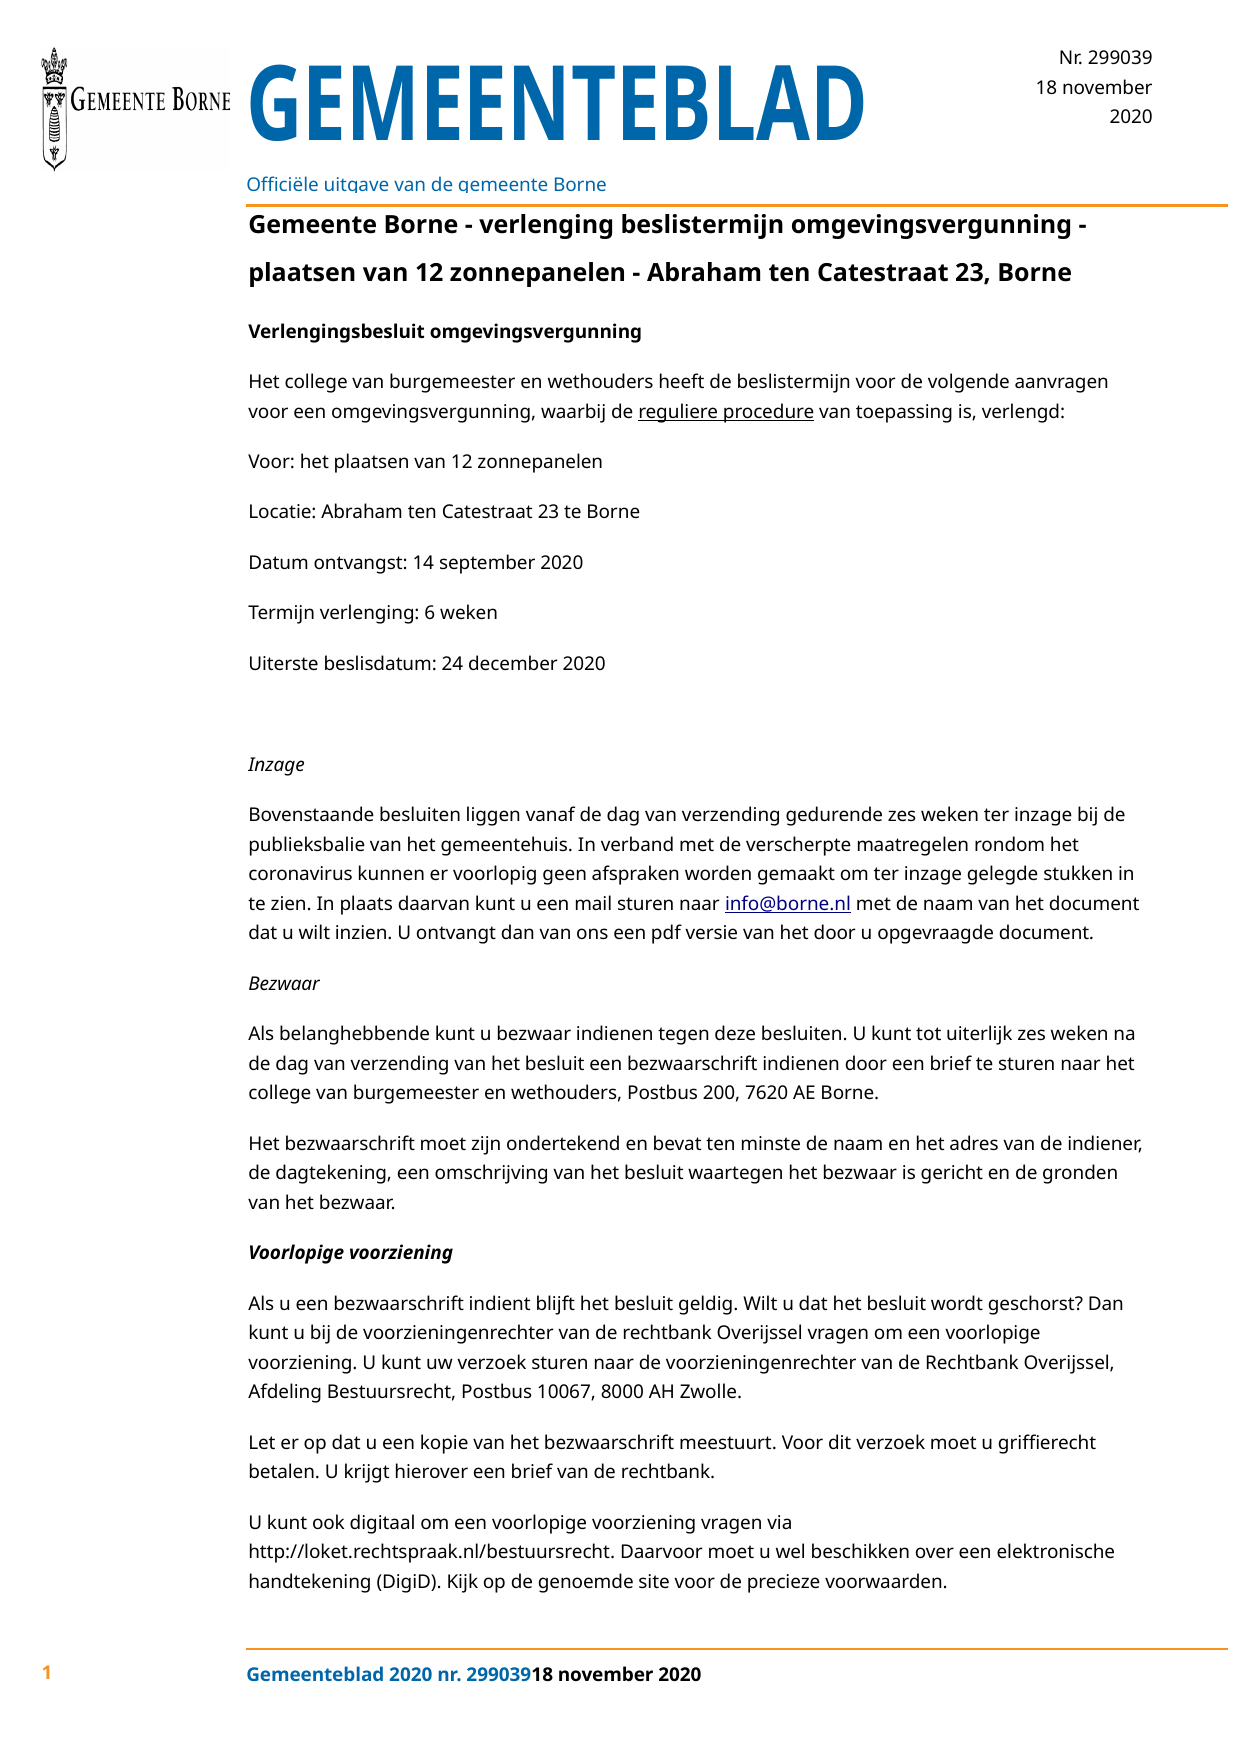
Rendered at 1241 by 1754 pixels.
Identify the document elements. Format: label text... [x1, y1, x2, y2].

text Datum ontvangst: 14 september 2020 [248, 549, 1152, 575]
text Als u een bezwaarschrift indient blijft het besluit geldig. Wilt u dat het besluit wordt geschorst? Dan kunt u bij de voorzieningenrechter van de rechtbank Overijssel vragen om een voorlopige voorziening. U kunt uw verzoek sturen naar de voorzieningenrechter van de Rechtbank Overijssel, Afdeling Bestuursrecht, Postbus 10067, 8000 AH Zwolle. [248, 1290, 1152, 1404]
text Bezwaar [248, 970, 1152, 996]
text Verlengingsbesluit omgevingsvergunning [248, 318, 1152, 344]
text Voor: het plaatsen van 12 zonnepanelen [248, 448, 1152, 474]
text Uiterste beslisdatum: 24 december 2020 [248, 650, 1152, 676]
text Locatie: Abraham ten Catestraat 23 te Borne [248, 499, 1152, 524]
text Gemeente Borne - verlenging beslistermijn omgevingsvergunning - plaatsen van 12 zonnepanelen - Abraham ten Catestraat 23, Borne [248, 207, 1152, 288]
text Termijn verlenging: 6 weken [248, 599, 1152, 625]
text Inzage [248, 751, 1152, 777]
text U kunt ook digitaal om een voorlopige voorziening vragen via http://loket.rechtspraak.nl/bestuursrecht. Daarvoor moet u wel beschikken over een elektronische handtekening (DigiD). Kijk op de genoemde site voor de precieze voorwaarden. [248, 1509, 1152, 1594]
text Als belanghebbende kunt u bezwaar indienen tegen deze besluiten. U kunt tot uiterlijk zes weken na de dag van verzending van het besluit een bezwaarschrift indienen door een brief te sturen naar het college van burgemeester en wethouders, Postbus 200, 7620 AE Borne. [248, 1020, 1152, 1105]
text Het college van burgemeester en wethouders heeft de beslistermijn voor de volgende aanvragen voor een omgevingsvergunning, waarbij de reguliere procedure van toepassing is, verlengd: [248, 368, 1152, 424]
text Voorlopige voorziening [248, 1239, 1152, 1265]
text Bovenstaande besluiten liggen vanaf de dag van verzending gedurende zes weken ter inzage bij de publieksbalie van het gemeentehuis. In verband met de verscherpte maatregelen rondom het coronavirus kunnen er voorlopig geen afspraken worden gemaakt om ter inzage gelegde stukken in te zien. In plaats daarvan kunt u een mail sturen naar info@borne.nl met de naam van het document dat u wilt inzien. U ontvangt dan van ons een pdf versie van het door u opgevraagde document. [248, 801, 1152, 945]
picture [41, 47, 231, 172]
text Het bezwaarschrift moet zijn ondertekend en bevat ten minste de naam en het adres van de indiener, de dagtekening, een omschrijving van het besluit waartegen het bezwaar is gericht en de gronden van het bezwaar. [248, 1130, 1152, 1215]
text Let er op dat u een kopie van het bezwaarschrift meestuurt. Voor dit verzoek moet u griffierecht betalen. U krijgt hierover een brief van de rechtbank. [248, 1429, 1152, 1484]
